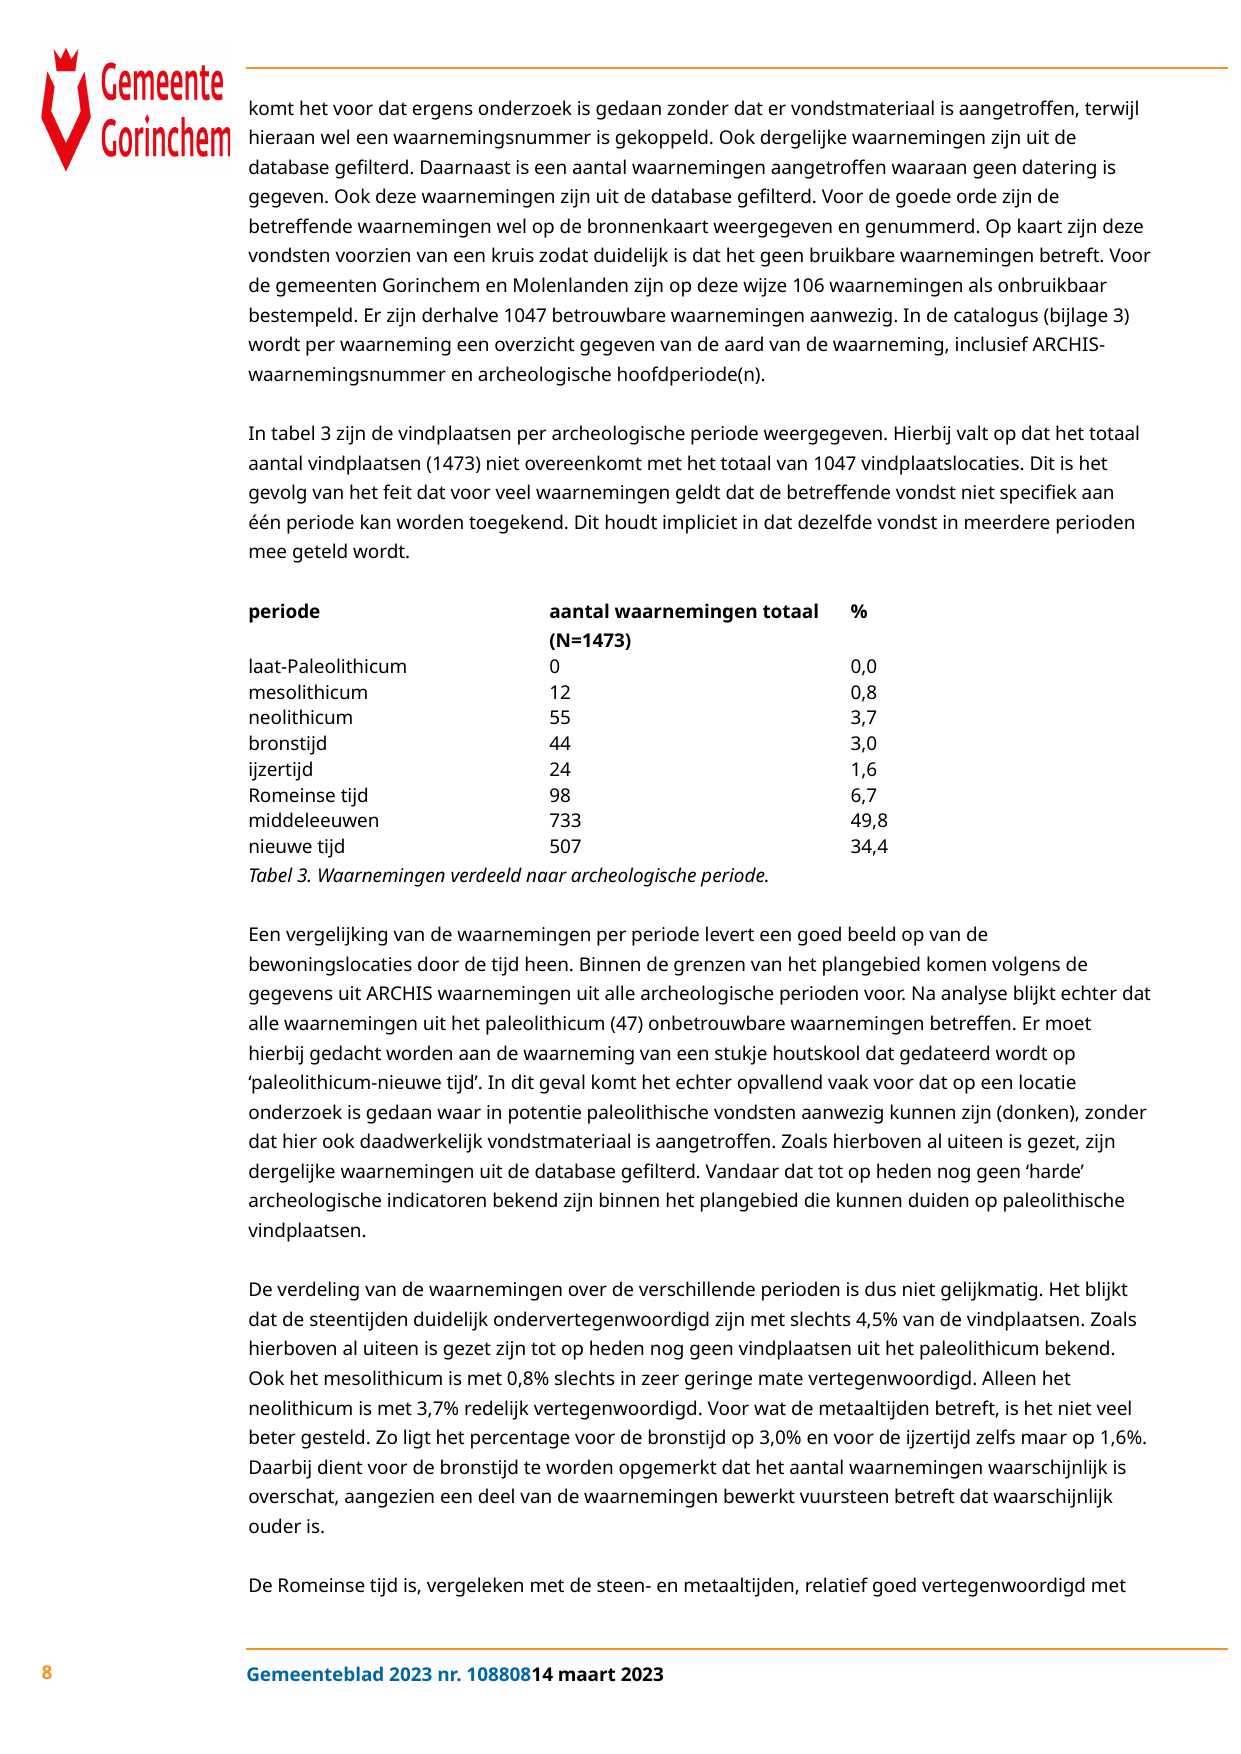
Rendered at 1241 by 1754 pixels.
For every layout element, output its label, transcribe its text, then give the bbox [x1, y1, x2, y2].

table_cell Romeinse tijd [248, 782, 549, 807]
table_cell 507 [549, 833, 850, 859]
table_cell 12 [549, 679, 850, 704]
table_cell 0,0 [850, 653, 1152, 679]
table_cell laat-Paleolithicum [248, 653, 549, 679]
picture [41, 47, 231, 172]
table_cell 0,8 [850, 679, 1152, 704]
table_cell 55 [549, 705, 850, 730]
text De verdeling van de waarnemingen over de verschillende perioden is dus niet gelijkmatig. Het blijkt dat de steentijden duidelijk ondervertegenwoordigd zijn met slechts 4,5% van de vindplaatsen. Zoals hierboven al uiteen is gezet zijn tot op heden nog geen vindplaatsen uit het paleolithicum bekend. Ook het mesolithicum is met 0,8% slechts in zeer geringe mate vertegenwoordigd. Alleen het neolithicum is met 3,7% redelijk vertegenwoordigd. Voor wat de metaaltijden betreft, is het niet veel beter gesteld. Zo ligt het percentage voor de bronstijd op 3,0% en voor de ijzertijd zelfs maar op 1,6%. Daarbij dient voor de bronstijd te worden opgemerkt dat het aantal waarnemingen waarschijnlijk is overschat, aangezien een deel van de waarnemingen bewerkt vuursteen betreft dat waarschijnlijk ouder is. [248, 1276, 1152, 1539]
table_cell 3,7 [850, 705, 1152, 730]
table_cell ijzertijd [248, 756, 549, 782]
table_cell middeleeuwen [248, 808, 549, 833]
table_header aantal waarnemingen totaal (N=1473) [549, 598, 850, 653]
table_header periode [248, 598, 549, 653]
table_cell 1,6 [850, 756, 1152, 782]
table_cell 733 [549, 808, 850, 833]
table_cell 3,0 [850, 730, 1152, 756]
table_cell 6,7 [850, 782, 1152, 807]
table_cell 34,4 [850, 833, 1152, 859]
text Tabel 3. Waarnemingen verdeeld naar archeologische periode. [248, 862, 1152, 888]
text Een vergelijking van de waarnemingen per periode levert een goed beeld op van de bewoningslocaties door de tijd heen. Binnen de grenzen van het plangebied komen volgens de gegevens uit ARCHIS waarnemingen uit alle archeologische perioden voor. Na analyse blijkt echter dat alle waarnemingen uit het paleolithicum (47) onbetrouwbare waarnemingen betreffen. Er moet hierbij gedacht worden aan de waarneming van een stukje houtskool dat gedateerd wordt op ‘paleolithicum-nieuwe tijd’. In dit geval komt het echter opvallend vaak voor dat op een locatie onderzoek is gedaan waar in potentie paleolithische vondsten aanwezig kunnen zijn (donken), zonder dat hier ook daadwerkelijk vondstmateriaal is aangetroffen. Zoals hierboven al uiteen is gezet, zijn dergelijke waarnemingen uit de database gefilterd. Vandaar dat tot op heden nog geen ‘harde’ archeologische indicatoren bekend zijn binnen het plangebied die kunnen duiden op paleolithische vindplaatsen. [248, 921, 1152, 1243]
table_cell 98 [549, 782, 850, 807]
table_cell nieuwe tijd [248, 833, 549, 859]
table_header % [850, 598, 1152, 653]
table_cell bronstijd [248, 730, 549, 756]
text De Romeinse tijd is, vergeleken met de steen- en metaaltijden, relatief goed vertegenwoordigd met [248, 1572, 1152, 1598]
table_cell neolithicum [248, 705, 549, 730]
text In tabel 3 zijn de vindplaatsen per archeologische periode weergegeven. Hierbij valt op dat het totaal aantal vindplaatsen (1473) niet overeenkomt met het totaal van 1047 vindplaatslocaties. Dit is het gevolg van het feit dat voor veel waarnemingen geldt dat de betreffende vondst niet specifiek aan één periode kan worden toegekend. Dit houdt impliciet in dat dezelfde vondst in meerdere perioden mee geteld wordt. [248, 420, 1152, 564]
table_cell 24 [549, 756, 850, 782]
table_cell 44 [549, 730, 850, 756]
text komt het voor dat ergens onderzoek is gedaan zonder dat er vondstmateriaal is aangetroffen, terwijl hieraan wel een waarnemingsnummer is gekoppeld. Ook dergelijke waarnemingen zijn uit de database gefilterd. Daarnaast is een aantal waarnemingen aangetroffen waaraan geen datering is gegeven. Ook deze waarnemingen zijn uit de database gefilterd. Voor de goede orde zijn de betreffende waarnemingen wel op de bronnenkaart weergegeven en genummerd. Op kaart zijn deze vondsten voorzien van een kruis zodat duidelijk is dat het geen bruikbare waarnemingen betreft. Voor de gemeenten Gorinchem en Molenlanden zijn op deze wijze 106 waarnemingen als onbruikbaar bestempeld. Er zijn derhalve 1047 betrouwbare waarnemingen aanwezig. In de catalogus (bijlage 3) wordt per waarneming een overzicht gegeven van de aard van de waarneming, inclusief ARCHIS-waarnemingsnummer en archeologische hoofdperiode(n). [248, 95, 1152, 387]
table_cell 0 [549, 653, 850, 679]
table_cell mesolithicum [248, 679, 549, 704]
table_cell 49,8 [850, 808, 1152, 833]
